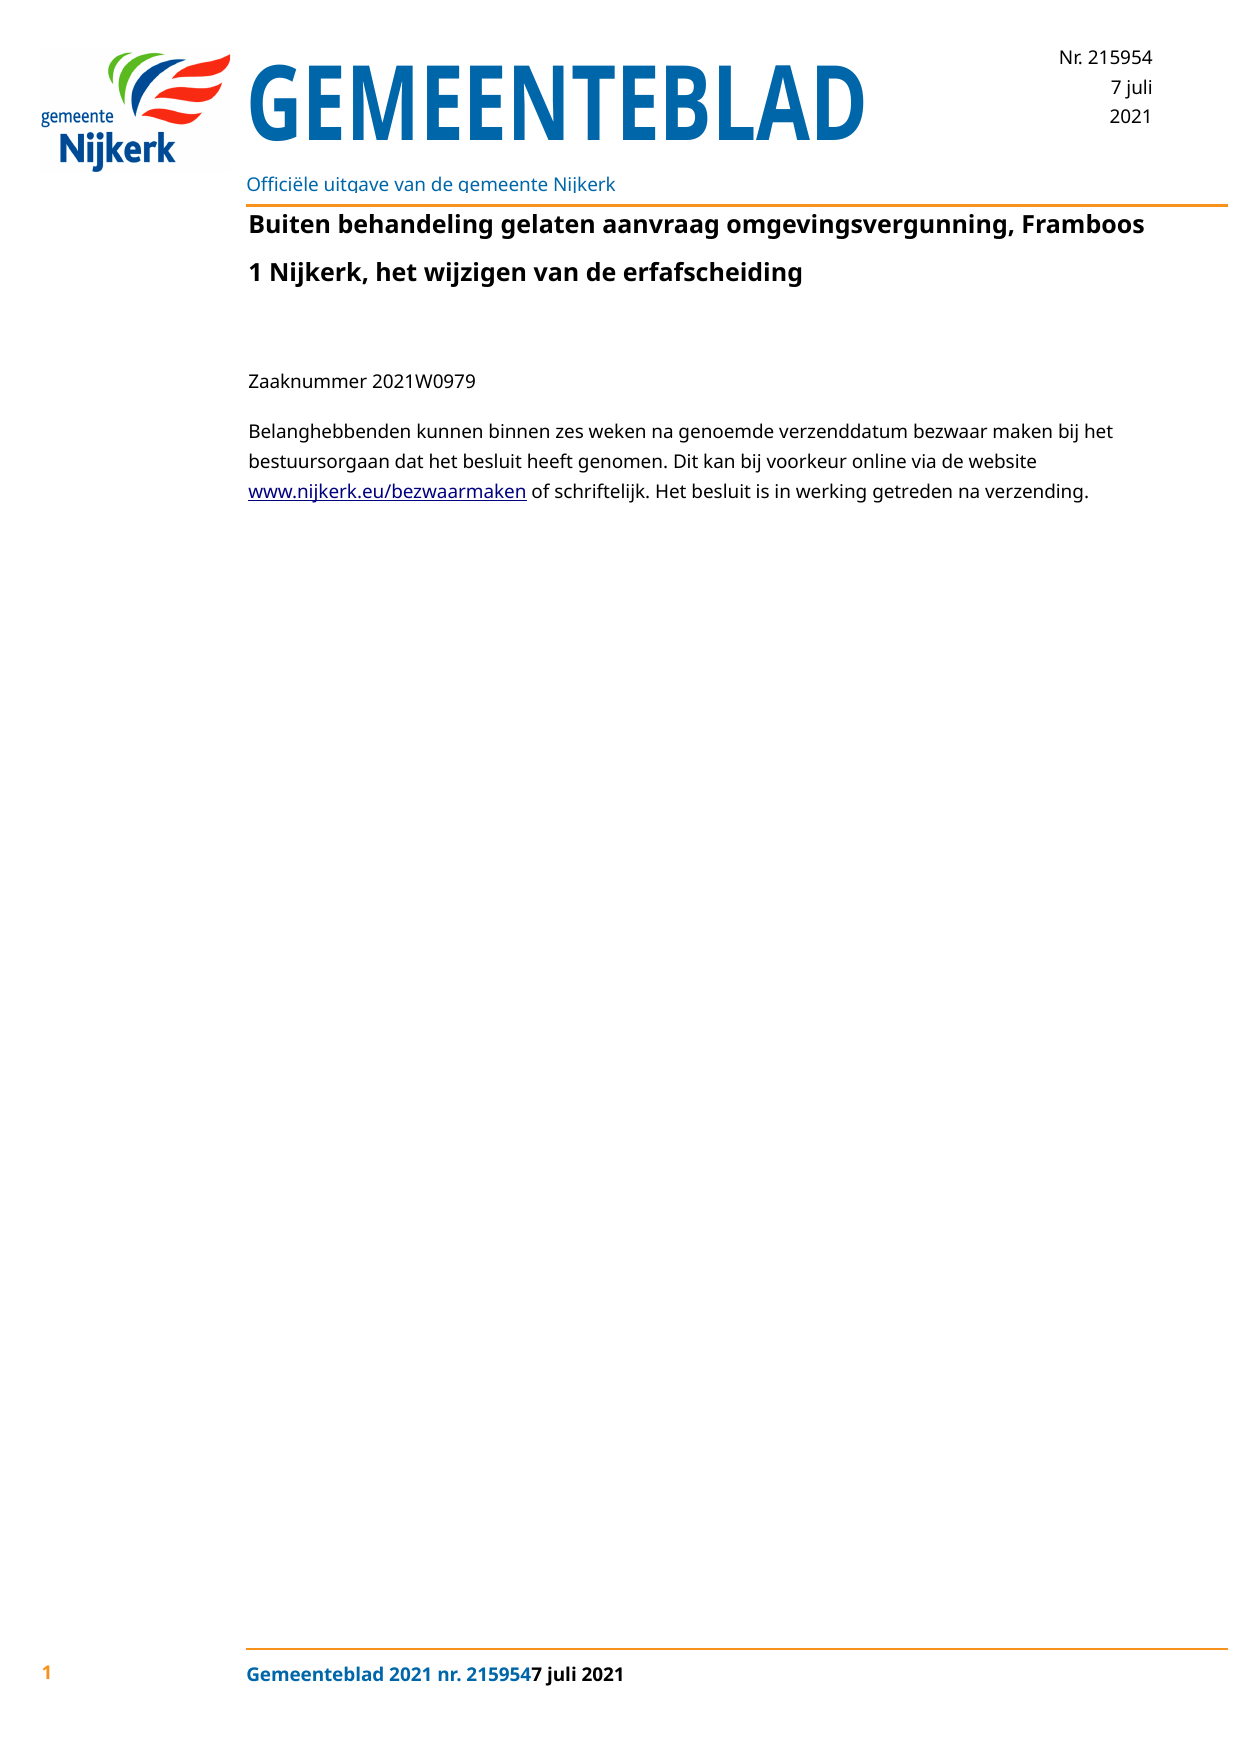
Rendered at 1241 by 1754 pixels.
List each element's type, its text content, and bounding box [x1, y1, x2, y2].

text Belanghebbenden kunnen binnen zes weken na genoemde verzenddatum bezwaar maken bij het bestuursorgaan dat het besluit heeft genomen. Dit kan bij voorkeur online via de website www.nijkerk.eu/bezwaarmaken of schriftelijk. Het besluit is in werking getreden na verzending. [248, 419, 1152, 504]
text Buiten behandeling gelaten aanvraag omgevingsvergunning, Framboos 1 Nijkerk, het wijzigen van de erfafscheiding [248, 207, 1152, 288]
picture [41, 47, 231, 172]
text Zaaknummer 2021W0979 [248, 368, 1152, 394]
